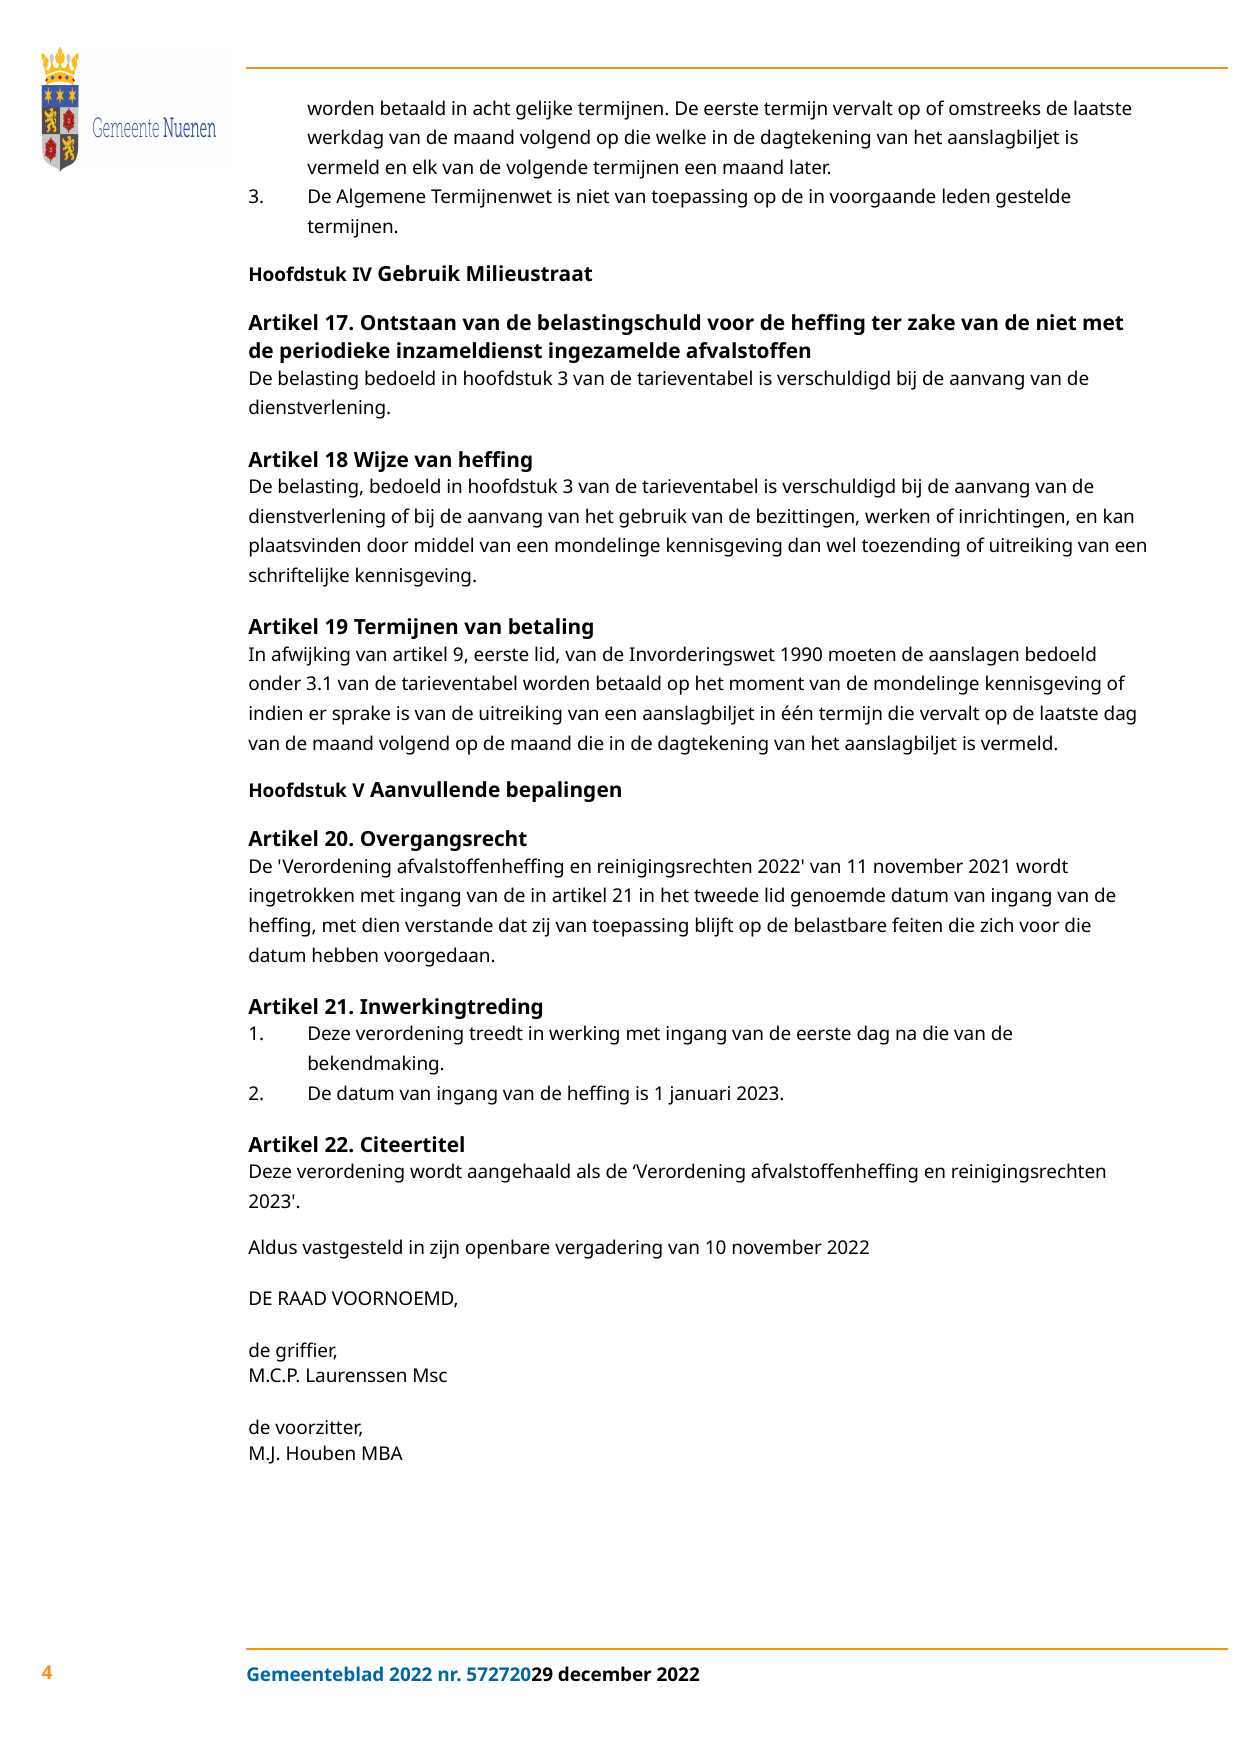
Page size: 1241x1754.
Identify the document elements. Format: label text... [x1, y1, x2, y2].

text Artikel 22. Citeertitel [248, 1130, 1152, 1159]
text Artikel 19 Termijnen van betaling [248, 612, 1152, 641]
text de voorzitter, [248, 1414, 1152, 1440]
picture [41, 47, 231, 172]
text M.J. Houben MBA [248, 1440, 1152, 1465]
text Artikel 20. Overgangsrecht [248, 824, 1152, 853]
list De datum van ingang van de heffing is 1 januari 2023. [248, 1080, 1152, 1106]
text Aldus vastgesteld in zijn openbare vergadering van 10 november 2022 [248, 1234, 1152, 1259]
text Artikel 17. Ontstaan van de belastingschuld voor de heffing ter zake van de niet met de periodieke inzameldienst ingezamelde afvalstoffen [248, 308, 1152, 365]
text Deze verordening wordt aangehaald als de ‘Verordening afvalstoffenheffing en reinigingsrechten 2023'. [248, 1159, 1152, 1214]
text De belasting, bedoeld in hoofdstuk 3 van de tarieventabel is verschuldigd bij de aanvang van de dienstverlening of bij de aanvang van het gebruik van de bezittingen, werken of inrichtingen, en kan plaatsvinden door middel van een mondelinge kennisgeving dan wel toezending of uitreiking van een schriftelijke kennisgeving. [248, 473, 1152, 588]
text Hoofdstuk IV Gebruik Milieustraat [248, 259, 1152, 287]
list Deze verordening treedt in werking met ingang van de eerste dag na die van de bekendmaking. [248, 1021, 1152, 1076]
text Hoofdstuk V Aanvullende bepalingen [248, 775, 1152, 804]
text Artikel 18 Wijze van heffing [248, 445, 1152, 473]
list De Algemene Termijnenwet is niet van toepassing op de in voorgaande leden gestelde termijnen. [248, 183, 1152, 239]
text In afwijking van artikel 9, eerste lid, van de Invorderingswet 1990 moeten de aanslagen bedoeld onder 3.1 van de tarieventabel worden betaald op het moment van de mondelinge kennisgeving of indien er sprake is van de uitreiking van een aanslagbiljet in één termijn die vervalt op de laatste dag van de maand volgend op de maand die in de dagtekening van het aanslagbiljet is vermeld. [248, 641, 1152, 755]
text DE RAAD VOORNOEMD, [248, 1285, 1152, 1311]
list worden betaald in acht gelijke termijnen. De eerste termijn vervalt op of omstreeks de laatste werkdag van de maand volgend op die welke in de dagtekening van het aanslagbiljet is vermeld en elk van de volgende termijnen een maand later. [248, 95, 1152, 180]
text De 'Verordening afvalstoffenheffing en reinigingsrechten 2022' van 11 november 2021 wordt ingetrokken met ingang van de in artikel 21 in het tweede lid genoemde datum van ingang van de heffing, met dien verstande dat zij van toepassing blijft op de belastbare feiten die zich voor die datum hebben voorgedaan. [248, 853, 1152, 967]
text De belasting bedoeld in hoofdstuk 3 van de tarieventabel is verschuldigd bij de aanvang van de dienstverlening. [248, 365, 1152, 420]
text M.C.P. Laurenssen Msc [248, 1362, 1152, 1388]
text Artikel 21. Inwerkingtreding [248, 992, 1152, 1021]
text de griffier, [248, 1337, 1152, 1362]
